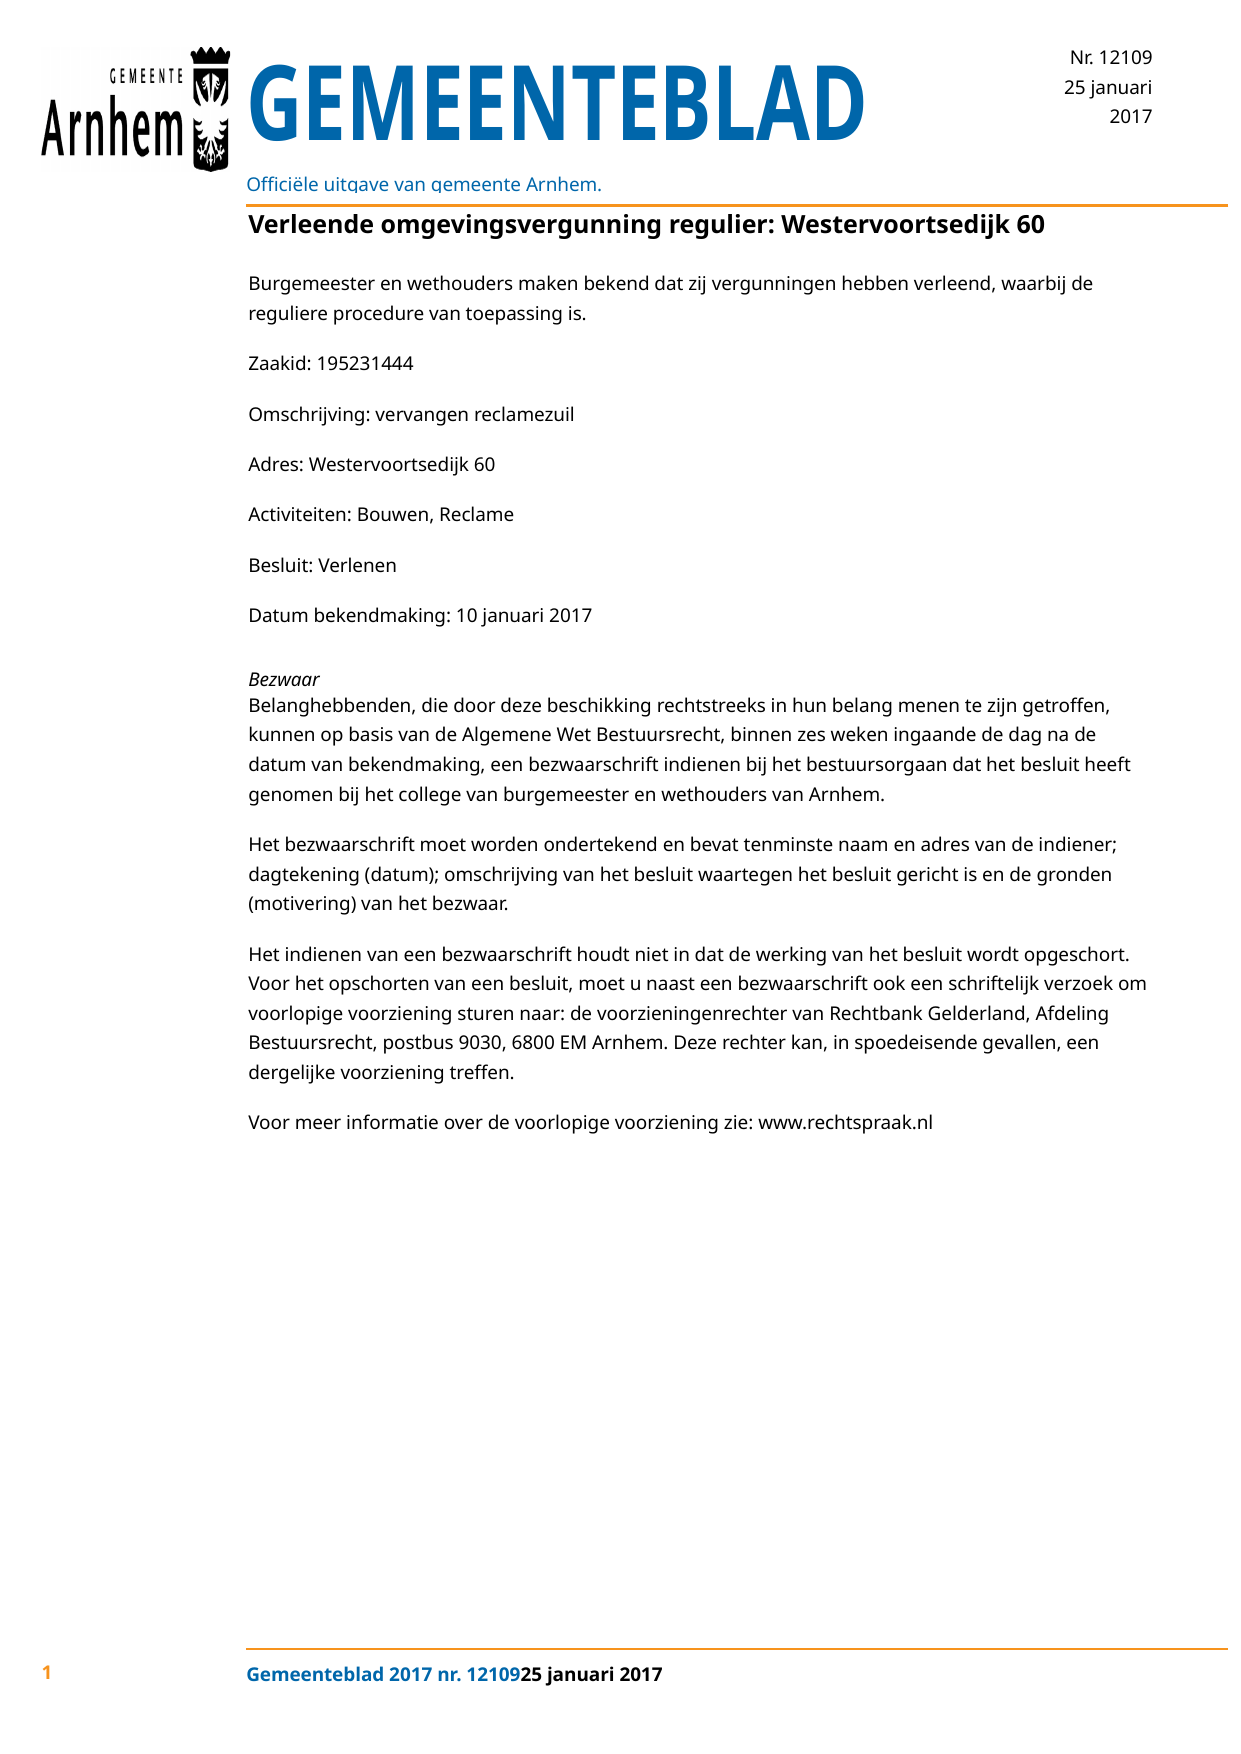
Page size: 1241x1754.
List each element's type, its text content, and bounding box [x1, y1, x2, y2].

text Datum bekendmaking: 10 januari 2017 [248, 602, 1152, 628]
text Burgemeester en wethouders maken bekend dat zij vergunningen hebben verleend, waarbij de reguliere procedure van toepassing is. [248, 270, 1152, 326]
text Zaakid: 195231444 [248, 350, 1152, 376]
text Het bezwaarschrift moet worden ondertekend en bevat tenminste naam en adres van de indiener; dagtekening (datum); omschrijving van het besluit waartegen het besluit gericht is en de gronden (motivering) van het bezwaar. [248, 831, 1152, 916]
text Bezwaar [248, 666, 1152, 692]
text Het indienen van een bezwaarschrift houdt niet in dat de werking van het besluit wordt opgeschort. Voor het opschorten van een besluit, moet u naast een bezwaarschrift ook een schriftelijk verzoek om voorlopige voorziening sturen naar: de voorzieningenrechter van Rechtbank Gelderland, Afdeling Bestuursrecht, postbus 9030, 6800 EM Arnhem. Deze rechter kan, in spoedeisende gevallen, een dergelijke voorziening treffen. [248, 941, 1152, 1085]
text Adres: Westervoortsedijk 60 [248, 451, 1152, 477]
text Omschrijving: vervangen reclamezuil [248, 401, 1152, 426]
text Besluit: Verlenen [248, 552, 1152, 578]
text Activiteiten: Bouwen, Reclame [248, 502, 1152, 527]
text Belanghebbenden, die door deze beschikking rechtstreeks in hun belang menen te zijn getroffen, kunnen op basis van de Algemene Wet Bestuursrecht, binnen zes weken ingaande de dag na de datum van bekendmaking, een bezwaarschrift indienen bij het bestuursorgaan dat het besluit heeft genomen bij het college van burgemeester en wethouders van Arnhem. [248, 692, 1152, 807]
text Voor meer informatie over de voorlopige voorziening zie: www.rechtspraak.nl [248, 1109, 1152, 1135]
text Verleende omgevingsvergunning regulier: Westervoortsedijk 60 [248, 207, 1152, 241]
picture [41, 47, 231, 172]
